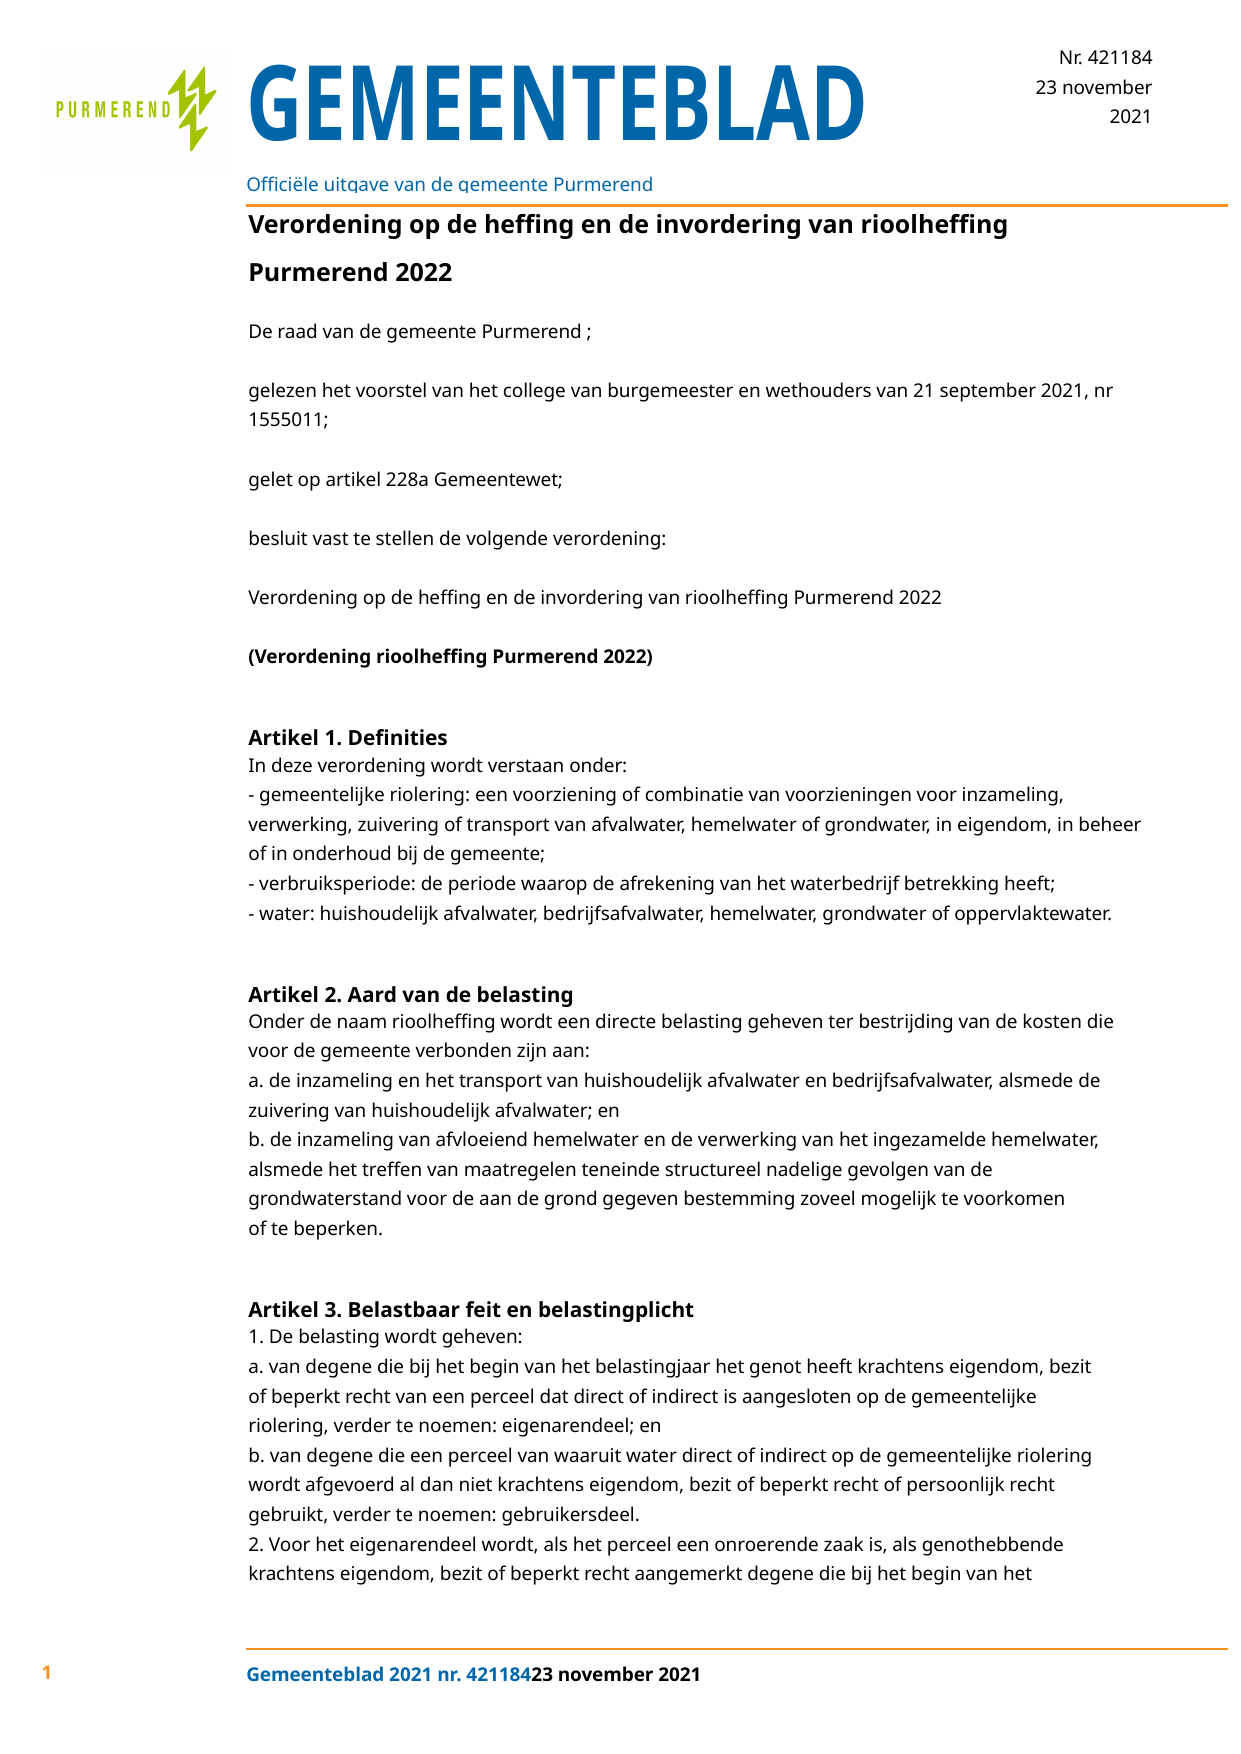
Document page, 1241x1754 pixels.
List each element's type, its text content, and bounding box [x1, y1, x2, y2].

text - gemeentelijke riolering: een voorziening of combinatie van voorzieningen voor inzameling, verwerking, zuivering of transport van afvalwater, hemelwater of grondwater, in eigendom, in beheer of in onderhoud bij de gemeente; [248, 781, 1152, 866]
text Artikel 1. Definities [248, 723, 1152, 752]
text In deze verordening wordt verstaan onder: [248, 752, 1152, 777]
text wordt afgevoerd al dan niet krachtens eigendom, bezit of beperkt recht of persoonlijk recht [248, 1472, 1152, 1497]
text b. van degene die een perceel van waaruit water direct of indirect op de gemeentelijke riolering [248, 1442, 1152, 1468]
text krachtens eigendom, bezit of beperkt recht aangemerkt degene die bij het begin van het [248, 1560, 1152, 1586]
text a. van degene die bij het begin van het belastingjaar het genot heeft krachtens eigendom, bezit [248, 1353, 1152, 1379]
text Verordening op de heffing en de invordering van rioolheffing Purmerend 2022 [248, 584, 1152, 610]
text De raad van de gemeente Purmerend ; [248, 318, 1152, 344]
text of beperkt recht van een perceel dat direct of indirect is aangesloten op de gemeentelijke [248, 1383, 1152, 1408]
text gelet op artikel 228a Gemeentewet; [248, 466, 1152, 492]
text grondwaterstand voor de aan de grond gegeven bestemming zoveel mogelijk te voorkomen [248, 1186, 1152, 1211]
text - verbruiksperiode: de periode waarop de afrekening van het waterbedrijf betrekking heeft; [248, 870, 1152, 896]
text of te beperken. [248, 1215, 1152, 1241]
text 2. Voor het eigenarendeel wordt, als het perceel een onroerende zaak is, als genothebbende [248, 1531, 1152, 1556]
text b. de inzameling van afvloeiend hemelwater en de verwerking van het ingezamelde hemelwater, [248, 1126, 1152, 1152]
text gebruikt, verder te noemen: gebruikersdeel. [248, 1501, 1152, 1527]
text a. de inzameling en het transport van huishoudelijk afvalwater en bedrijfsafvalwater, alsmede de [248, 1067, 1152, 1093]
text gelezen het voorstel van het college van burgemeester en wethouders van 21 september 2021, nr 1555011; [248, 377, 1152, 432]
text Artikel 3. Belastbaar feit en belastingplicht [248, 1295, 1152, 1324]
text 1. De belasting wordt geheven: [248, 1324, 1152, 1349]
text Verordening op de heffing en de invordering van rioolheffing Purmerend 2022 [248, 207, 1152, 288]
text Onder de naam rioolheffing wordt een directe belasting geheven ter bestrijding van de kosten die voor de gemeente verbonden zijn aan: [248, 1008, 1152, 1063]
text Artikel 2. Aard van de belasting [248, 980, 1152, 1008]
text besluit vast te stellen de volgende verordening: [248, 525, 1152, 551]
text zuivering van huishoudelijk afvalwater; en [248, 1097, 1152, 1123]
text riolering, verder te noemen: eigenarendeel; en [248, 1412, 1152, 1438]
picture [41, 47, 231, 172]
text alsmede het treffen van maatregelen teneinde structureel nadelige gevolgen van de [248, 1156, 1152, 1182]
text (Verordening rioolheffing Purmerend 2022) [248, 643, 1152, 669]
text - water: huishoudelijk afvalwater, bedrijfsafvalwater, hemelwater, grondwater of oppervlaktewater. [248, 900, 1152, 925]
